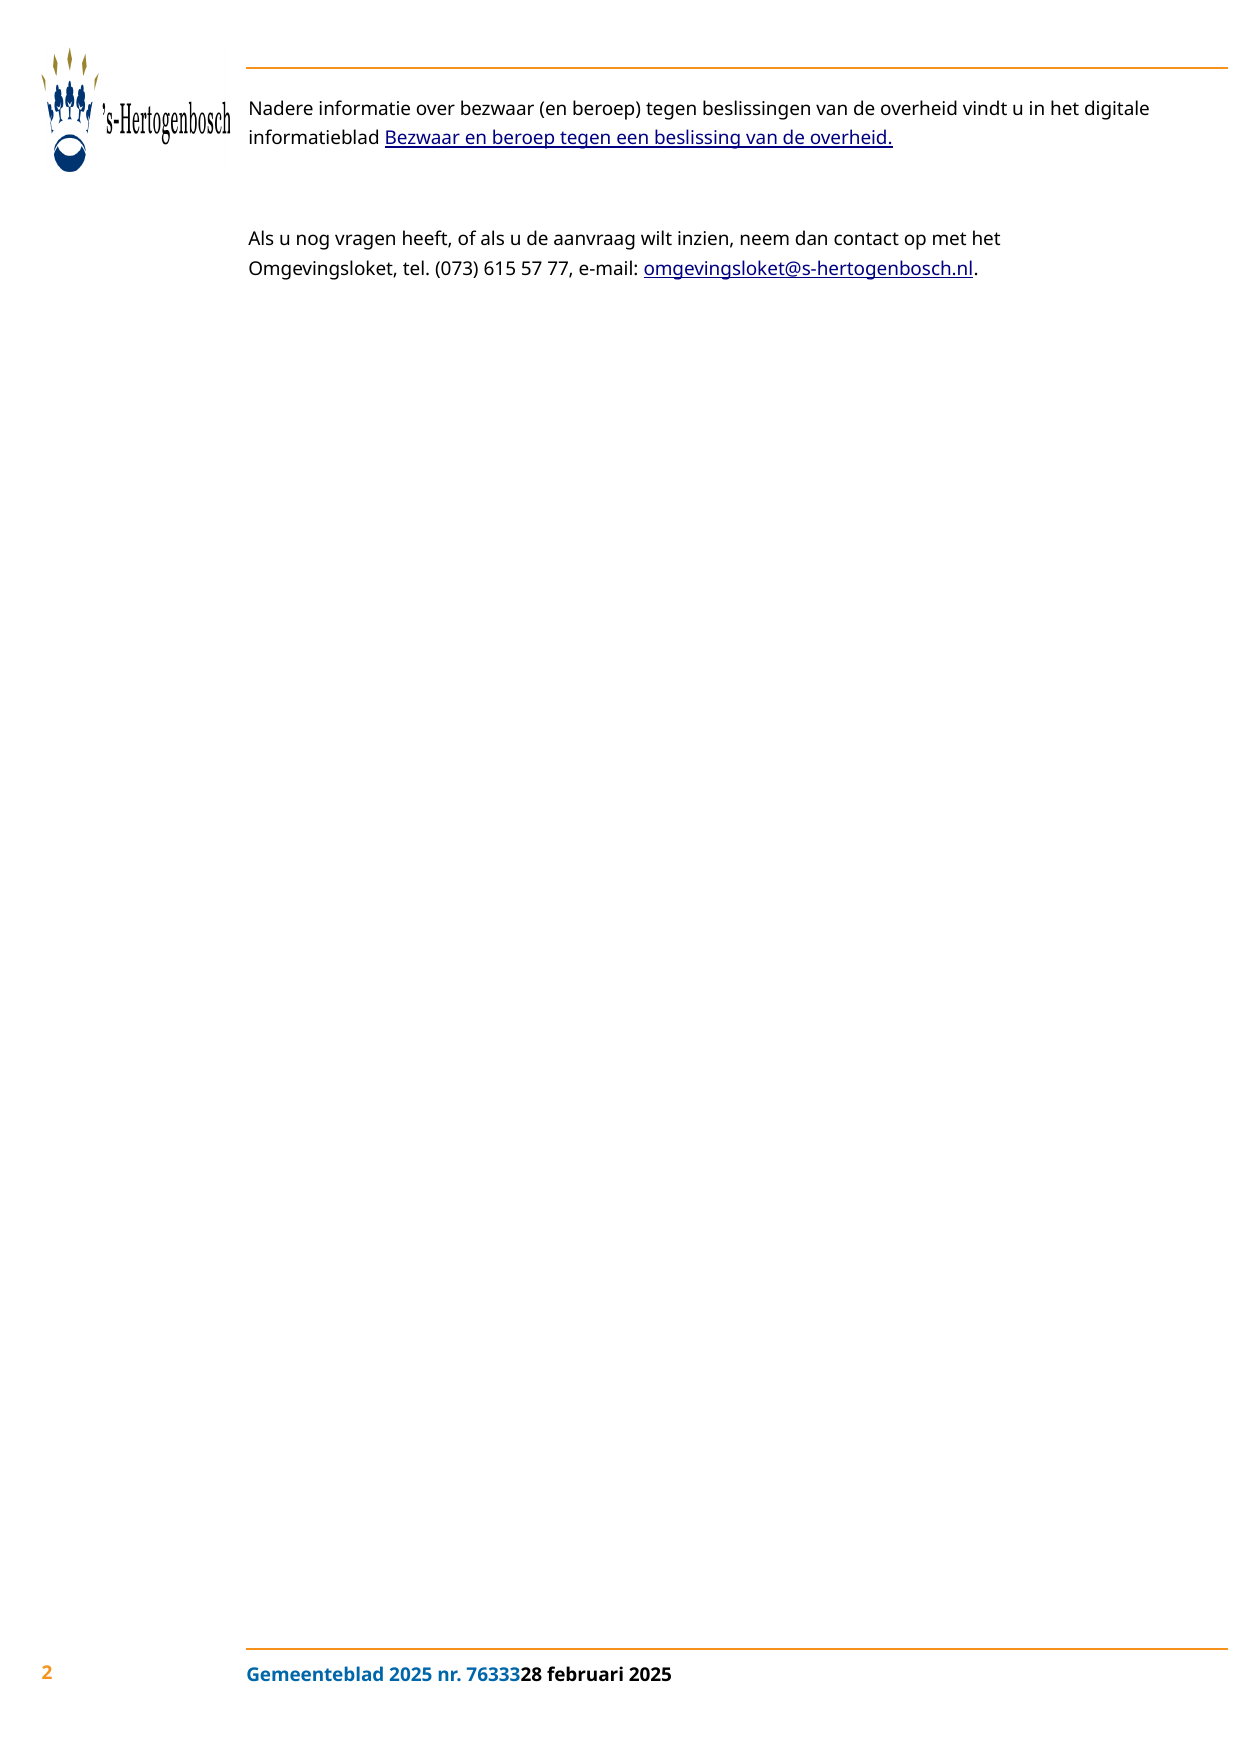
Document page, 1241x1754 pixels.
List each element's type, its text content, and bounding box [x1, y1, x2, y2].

text Nadere informatie over bezwaar (en beroep) tegen beslissingen van de overheid vindt u in het digitale informatieblad Bezwaar en beroep tegen een beslissing van de overheid. [248, 95, 1152, 150]
picture [41, 47, 231, 172]
text Als u nog vragen heeft, of als u de aanvraag wilt inzien, neem dan contact op met het Omgevingsloket, tel. (073) 615 57 77, e-mail: omgevingsloket@s-hertogenbosch.nl. [248, 225, 1152, 281]
